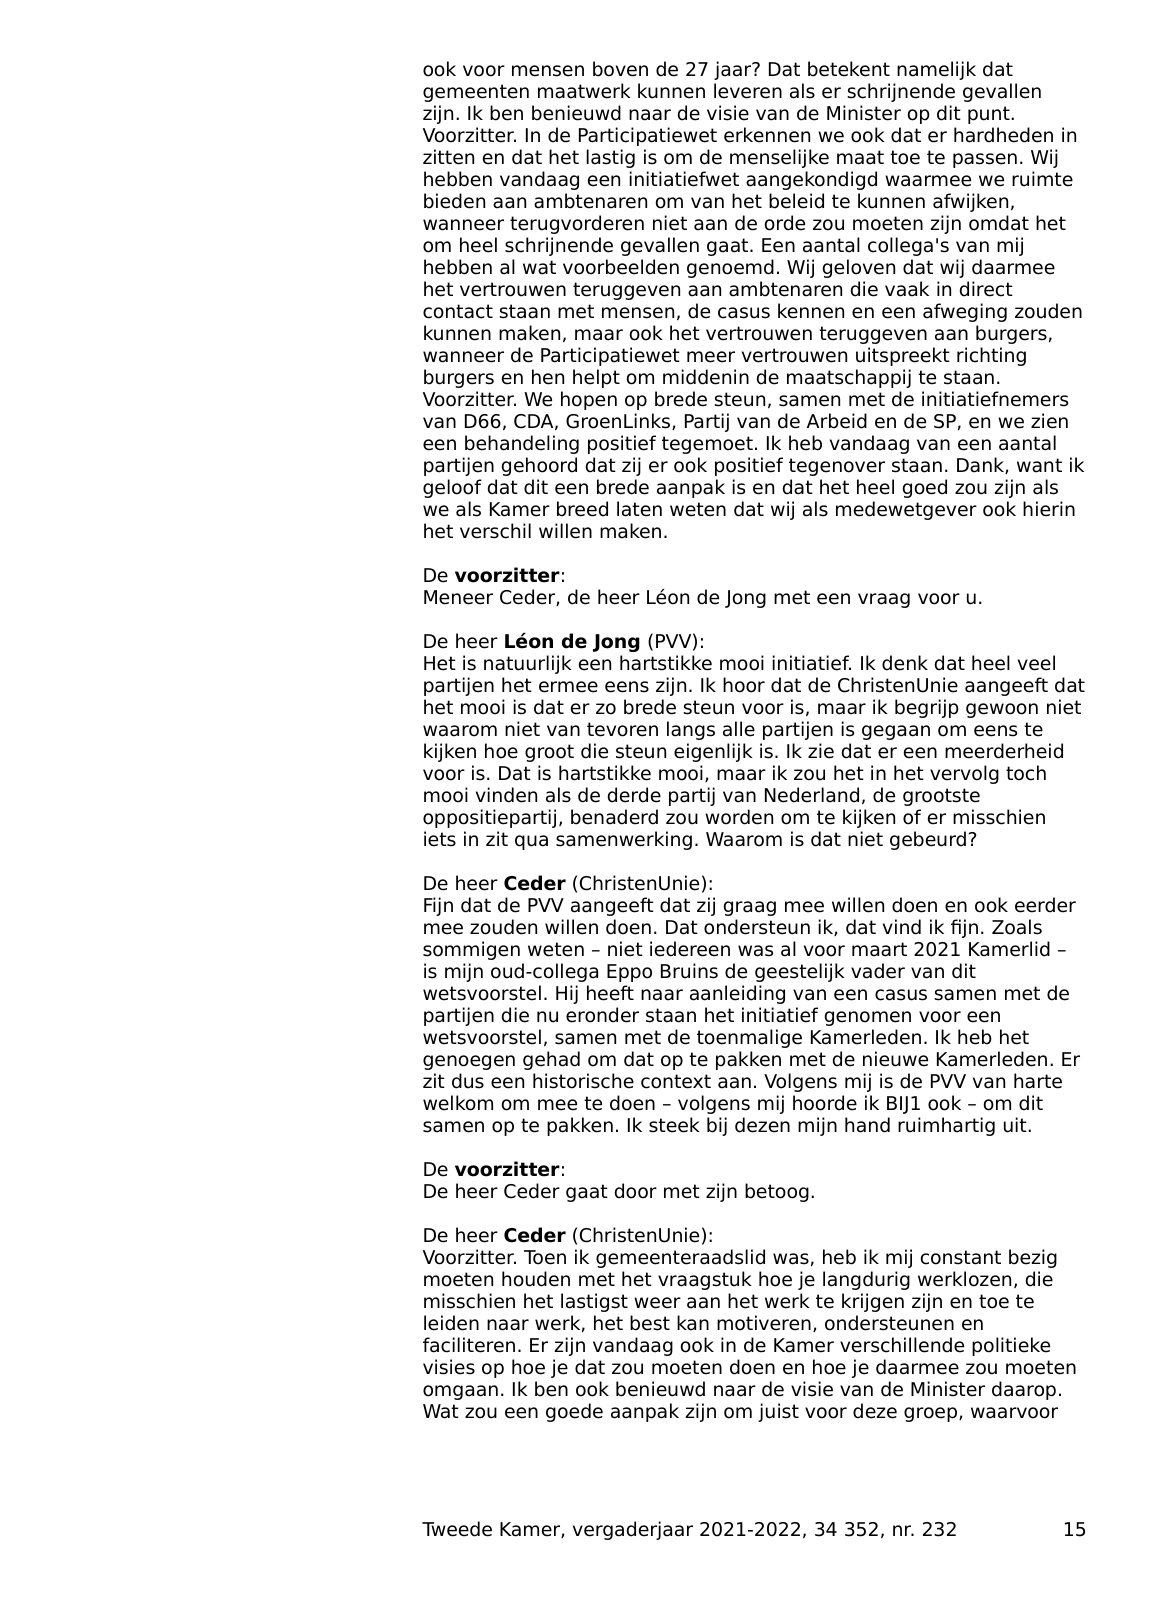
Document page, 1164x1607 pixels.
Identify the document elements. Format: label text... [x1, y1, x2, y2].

text De heer Ceder gaat door met zijn betoog. [422, 1181, 1087, 1203]
text De voorzitter: [422, 1159, 1087, 1181]
text Voorzitter. In de Participatiewet erkennen we ook dat er hardheden in zitten en dat het lastig is om de menselijke maat toe te passen. Wij hebben vandaag een initiatiefwet aangekondigd waarmee we ruimte bieden aan ambtenaren om van het beleid te kunnen afwijken, wanneer terugvorderen niet aan de orde zou moeten zijn omdat het om heel schrijnende gevallen gaat. Een aantal collega's van mij hebben al wat voorbeelden genoemd. Wij geloven dat wij daarmee het vertrouwen teruggeven aan ambtenaren die vaak in direct contact staan met mensen, de casus kennen en een afweging zouden kunnen maken, maar ook het vertrouwen teruggeven aan burgers, wanneer de Participatiewet meer vertrouwen uitspreekt richting burgers en hen helpt om middenin de maatschappij te staan. [422, 125, 1087, 389]
text De voorzitter: [422, 565, 1087, 587]
text Meneer Ceder, de heer Léon de Jong met een vraag voor u. [422, 587, 1087, 609]
text De heer Ceder (ChristenUnie): [422, 873, 1087, 895]
text De heer Ceder (ChristenUnie): [422, 1225, 1087, 1247]
text Voorzitter. We hopen op brede steun, samen met de initiatiefnemers van D66, CDA, GroenLinks, Partij van de Arbeid en de SP, en we zien een behandeling positief tegemoet. Ik heb vandaag van een aantal partijen gehoord dat zij er ook positief tegenover staan. Dank, want ik geloof dat dit een brede aanpak is en dat het heel goed zou zijn als we als Kamer breed laten weten dat wij als medewetgever ook hierin het verschil willen maken. [422, 389, 1087, 543]
text Fijn dat de PVV aangeeft dat zij graag mee willen doen en ook eerder mee zouden willen doen. Dat ondersteun ik, dat vind ik fijn. Zoals sommigen weten – niet iedereen was al voor maart 2021 Kamerlid – is mijn oud-collega Eppo Bruins de geestelijk vader van dit wetsvoorstel. Hij heeft naar aanleiding van een casus samen met de partijen die nu eronder staan het initiatief genomen voor een wetsvoorstel, samen met de toenmalige Kamerleden. Ik heb het genoegen gehad om dat op te pakken met de nieuwe Kamerleden. Er zit dus een historische context aan. Volgens mij is de PVV van harte welkom om mee te doen – volgens mij hoorde ik BIJ1 ook – om dit samen op te pakken. Ik steek bij dezen mijn hand ruimhartig uit. [422, 895, 1087, 1137]
text ook voor mensen boven de 27 jaar? Dat betekent namelijk dat gemeenten maatwerk kunnen leveren als er schrijnende gevallen zijn. Ik ben benieuwd naar de visie van de Minister op dit punt. [422, 59, 1087, 125]
text Het is natuurlijk een hartstikke mooi initiatief. Ik denk dat heel veel partijen het ermee eens zijn. Ik hoor dat de ChristenUnie aangeeft dat het mooi is dat er zo brede steun voor is, maar ik begrijp gewoon niet waarom niet van tevoren langs alle partijen is gegaan om eens te kijken hoe groot die steun eigenlijk is. Ik zie dat er een meerderheid voor is. Dat is hartstikke mooi, maar ik zou het in het vervolg toch mooi vinden als de derde partij van Nederland, de grootste oppositiepartij, benaderd zou worden om te kijken of er misschien iets in zit qua samenwerking. Waarom is dat niet gebeurd? [422, 653, 1087, 851]
text Voorzitter. Toen ik gemeenteraadslid was, heb ik mij constant bezig moeten houden met het vraagstuk hoe je langdurig werklozen, die misschien het lastigst weer aan het werk te krijgen zijn en toe te leiden naar werk, het best kan motiveren, ondersteunen en faciliteren. Er zijn vandaag ook in de Kamer verschillende politieke visies op hoe je dat zou moeten doen en hoe je daarmee zou moeten omgaan. Ik ben ook benieuwd naar de visie van de Minister daarop. Wat zou een goede aanpak zijn om juist voor deze groep, waarvoor [422, 1247, 1087, 1423]
text De heer Léon de Jong (PVV): [422, 631, 1087, 653]
